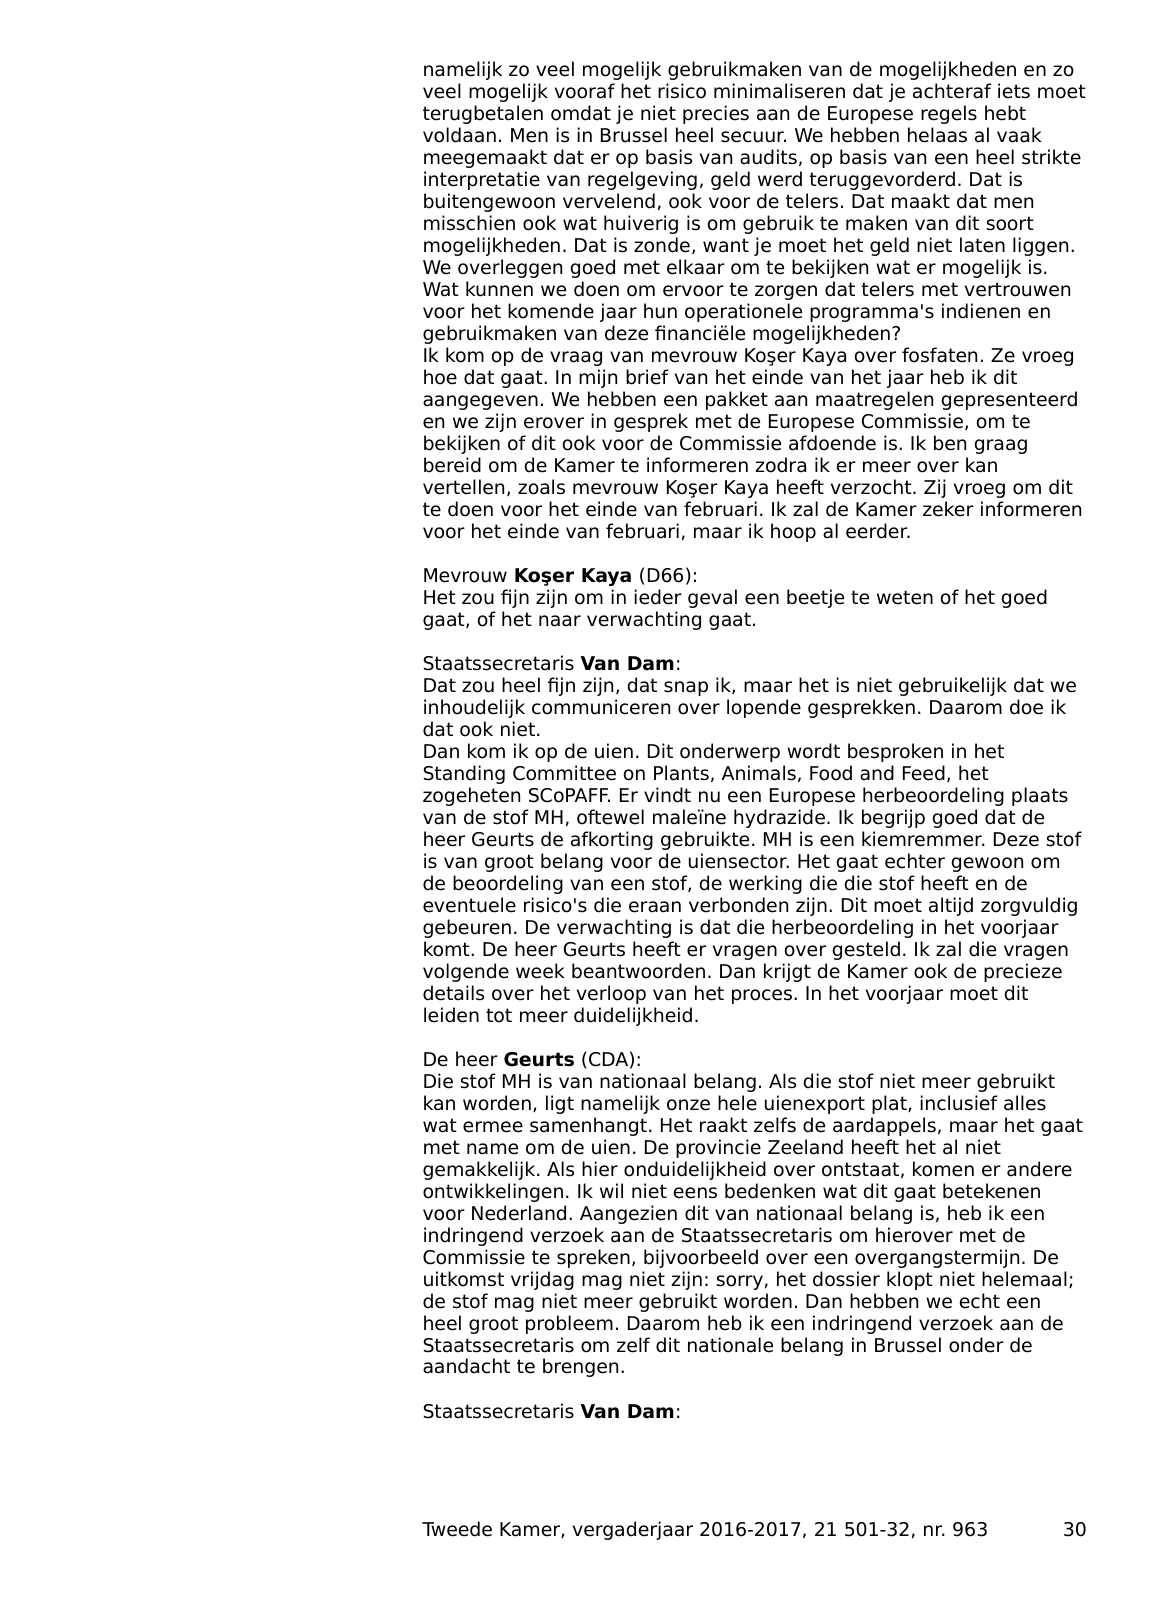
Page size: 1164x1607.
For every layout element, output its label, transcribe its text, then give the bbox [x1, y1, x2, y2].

text Die stof MH is van nationaal belang. Als die stof niet meer gebruikt kan worden, ligt namelijk onze hele uienexport plat, inclusief alles wat ermee samenhangt. Het raakt zelfs de aardappels, maar het gaat met name om de uien. De provincie Zeeland heeft het al niet gemakkelijk. Als hier onduidelijkheid over ontstaat, komen er andere ontwikkelingen. Ik wil niet eens bedenken wat dit gaat betekenen voor Nederland. Aangezien dit van nationaal belang is, heb ik een indringend verzoek aan de Staatssecretaris om hierover met de Commissie te spreken, bijvoorbeeld over een overgangstermijn. De uitkomst vrijdag mag niet zijn: sorry, het dossier klopt niet helemaal; de stof mag niet meer gebruikt worden. Dan hebben we echt een heel groot probleem. Daarom heb ik een indringend verzoek aan de Staatssecretaris om zelf dit nationale belang in Brussel onder de aandacht te brengen. [422, 1071, 1087, 1378]
text Dan kom ik op de uien. Dit onderwerp wordt besproken in het Standing Committee on Plants, Animals, Food and Feed, het zogeheten SCoPAFF. Er vindt nu een Europese herbeoordeling plaats van de stof MH, oftewel maleïne hydrazide. Ik begrijp goed dat de heer Geurts de afkorting gebruikte. MH is een kiemremmer. Deze stof is van groot belang voor de uiensector. Het gaat echter gewoon om de beoordeling van een stof, de werking die die stof heeft en de eventuele risico's die eraan verbonden zijn. Dit moet altijd zorgvuldig gebeuren. De verwachting is dat die herbeoordeling in het voorjaar komt. De heer Geurts heeft er vragen over gesteld. Ik zal die vragen volgende week beantwoorden. Dan krijgt de Kamer ook de precieze details over het verloop van het proces. In het voorjaar moet dit leiden tot meer duidelijkheid. [422, 741, 1087, 1027]
text Ik kom op de vraag van mevrouw Koşer Kaya over fosfaten. Ze vroeg hoe dat gaat. In mijn brief van het einde van het jaar heb ik dit aangegeven. We hebben een pakket aan maatregelen gepresenteerd en we zijn erover in gesprek met de Europese Commissie, om te bekijken of dit ook voor de Commissie afdoende is. Ik ben graag bereid om de Kamer te informeren zodra ik er meer over kan vertellen, zoals mevrouw Koşer Kaya heeft verzocht. Zij vroeg om dit te doen voor het einde van februari. Ik zal de Kamer zeker informeren voor het einde van februari, maar ik hoop al eerder. [422, 345, 1087, 543]
text Mevrouw Koşer Kaya (D66): [422, 565, 1087, 587]
text namelijk zo veel mogelijk gebruikmaken van de mogelijkheden en zo veel mogelijk vooraf het risico minimaliseren dat je achteraf iets moet terugbetalen omdat je niet precies aan de Europese regels hebt voldaan. Men is in Brussel heel secuur. We hebben helaas al vaak meegemaakt dat er op basis van audits, op basis van een heel strikte interpretatie van regelgeving, geld werd teruggevorderd. Dat is buitengewoon vervelend, ook voor de telers. Dat maakt dat men misschien ook wat huiverig is om gebruik te maken van dit soort mogelijkheden. Dat is zonde, want je moet het geld niet laten liggen. We overleggen goed met elkaar om te bekijken wat er mogelijk is. Wat kunnen we doen om ervoor te zorgen dat telers met vertrouwen voor het komende jaar hun operationele programma's indienen en gebruikmaken van deze financiële mogelijkheden? [422, 59, 1087, 345]
text Staatssecretaris Van Dam: [422, 653, 1087, 675]
text De heer Geurts (CDA): [422, 1049, 1087, 1071]
text Dat zou heel fijn zijn, dat snap ik, maar het is niet gebruikelijk dat we inhoudelijk communiceren over lopende gesprekken. Daarom doe ik dat ook niet. [422, 675, 1087, 741]
text Het zou fijn zijn om in ieder geval een beetje te weten of het goed gaat, of het naar verwachting gaat. [422, 587, 1087, 631]
text Staatssecretaris Van Dam: [422, 1401, 1087, 1423]
